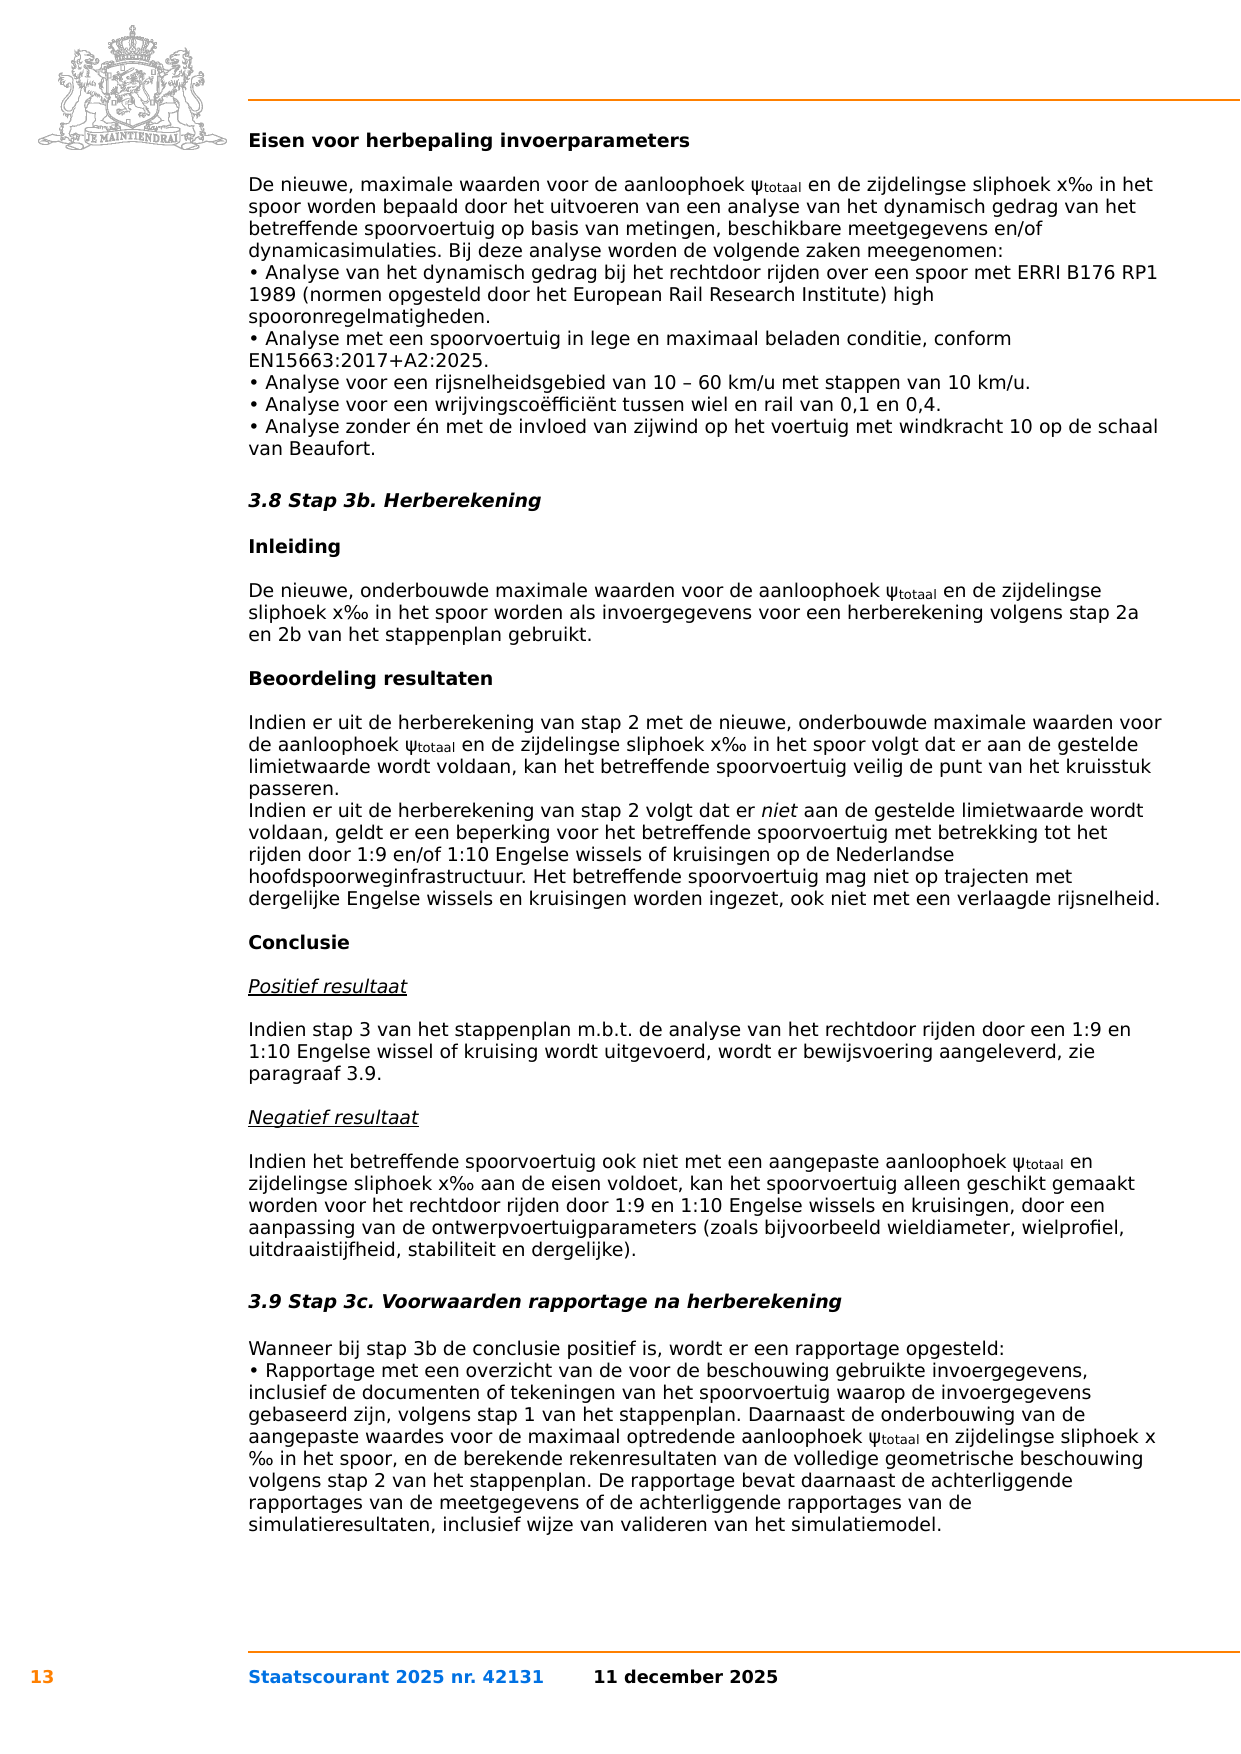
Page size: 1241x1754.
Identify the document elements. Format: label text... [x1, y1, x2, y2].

text De nieuwe, maximale waarden voor de aanloophoek ψtotaal en de zijdelingse sliphoek x‰ in het spoor worden bepaald door het uitvoeren van een analyse van het dynamisch gedrag van het betreffende spoorvoertuig op basis van metingen, beschikbare meetgegevens en/of dynamicasimulaties. Bij deze analyse worden de volgende zaken meegenomen: [248, 174, 1163, 262]
subtitle Beoordeling resultaten [248, 668, 1163, 690]
picture [38, 25, 227, 150]
subtitle Positief resultaat [248, 976, 1163, 997]
subtitle 3.8 Stap 3b. Herberekening [248, 489, 1163, 511]
subtitle Conclusie [248, 932, 1163, 954]
subtitle Negatief resultaat [248, 1107, 1163, 1129]
text De nieuwe, onderbouwde maximale waarden voor de aanloophoek ψtotaal en de zijdelingse sliphoek x‰ in het spoor worden als invoergegevens voor een herberekening volgens stap 2a en 2b van het stappenplan gebruikt. [248, 580, 1163, 646]
subtitle Inleiding [248, 536, 1163, 558]
text • Analyse met een spoorvoertuig in lege en maximaal beladen conditie, conform EN15663:2017+A2:2025. [248, 328, 1163, 372]
text • Analyse voor een rijsnelheidsgebied van 10 – 60 km/u met stappen van 10 km/u. [248, 372, 1163, 393]
text • Rapportage met een overzicht van de voor de beschouwing gebruikte invoergegevens, inclusief de documenten of tekeningen van het spoorvoertuig waarop de invoergegevens gebaseerd zijn, volgens stap 1 van het stappenplan. Daarnaast de onderbouwing van de aangepaste waardes voor de maximaal optredende aanloophoek ψtotaal en zijdelingse sliphoek x‰ in het spoor, en de berekende rekenresultaten van de volledige geometrische beschouwing volgens stap 2 van het stappenplan. De rapportage bevat daarnaast de achterliggende rapportages van de meetgegevens of de achterliggende rapportages van de simulatieresultaten, inclusief wijze van valideren van het simulatiemodel. [248, 1360, 1163, 1536]
text Indien het betreffende spoorvoertuig ook niet met een aangepaste aanloophoek ψtotaal en zijdelingse sliphoek x‰ aan de eisen voldoet, kan het spoorvoertuig alleen geschikt gemaakt worden voor het rechtdoor rijden door 1:9 en 1:10 Engelse wissels en kruisingen, door een aanpassing van de ontwerpvoertuigparameters (zoals bijvoorbeeld wieldiameter, wielprofiel, uitdraaistijfheid, stabiliteit en dergelijke). [248, 1151, 1163, 1261]
text Indien stap 3 van het stappenplan m.b.t. de analyse van het rechtdoor rijden door een 1:9 en 1:10 Engelse wissel of kruising wordt uitgevoerd, wordt er bewijsvoering aangeleverd, zie paragraaf 3.9. [248, 1019, 1163, 1085]
text • Analyse zonder én met de invloed van zijwind op het voertuig met windkracht 10 op de schaal van Beaufort. [248, 416, 1163, 459]
text Indien er uit de herberekening van stap 2 volgt dat er niet aan de gestelde limietwaarde wordt voldaan, geldt er een beperking voor het betreffende spoorvoertuig met betrekking tot het rijden door 1:9 en/of 1:10 Engelse wissels of kruisingen op de Nederlandse hoofdspoorweginfrastructuur. Het betreffende spoorvoertuig mag niet op trajecten met dergelijke Engelse wissels en kruisingen worden ingezet, ook niet met een verlaagde rijsnelheid. [248, 800, 1163, 910]
text • Analyse voor een wrijvingscoëfficiënt tussen wiel en rail van 0,1 en 0,4. [248, 393, 1163, 416]
text • Analyse van het dynamisch gedrag bij het rechtdoor rijden over een spoor met ERRI B176 RP1 1989 (normen opgesteld door het European Rail Research Institute) high spooronregelmatigheden. [248, 262, 1163, 328]
text Indien er uit de herberekening van stap 2 met de nieuwe, onderbouwde maximale waarden voor de aanloophoek ψtotaal en de zijdelingse sliphoek x‰ in het spoor volgt dat er aan de gestelde limietwaarde wordt voldaan, kan het betreffende spoorvoertuig veilig de punt van het kruisstuk passeren. [248, 712, 1163, 800]
subtitle 3.9 Stap 3c. Voorwaarden rapportage na herberekening [248, 1291, 1163, 1313]
text Wanneer bij stap 3b de conclusie positief is, wordt er een rapportage opgesteld: [248, 1338, 1163, 1360]
subtitle Eisen voor herbepaling invoerparameters [248, 130, 1163, 152]
